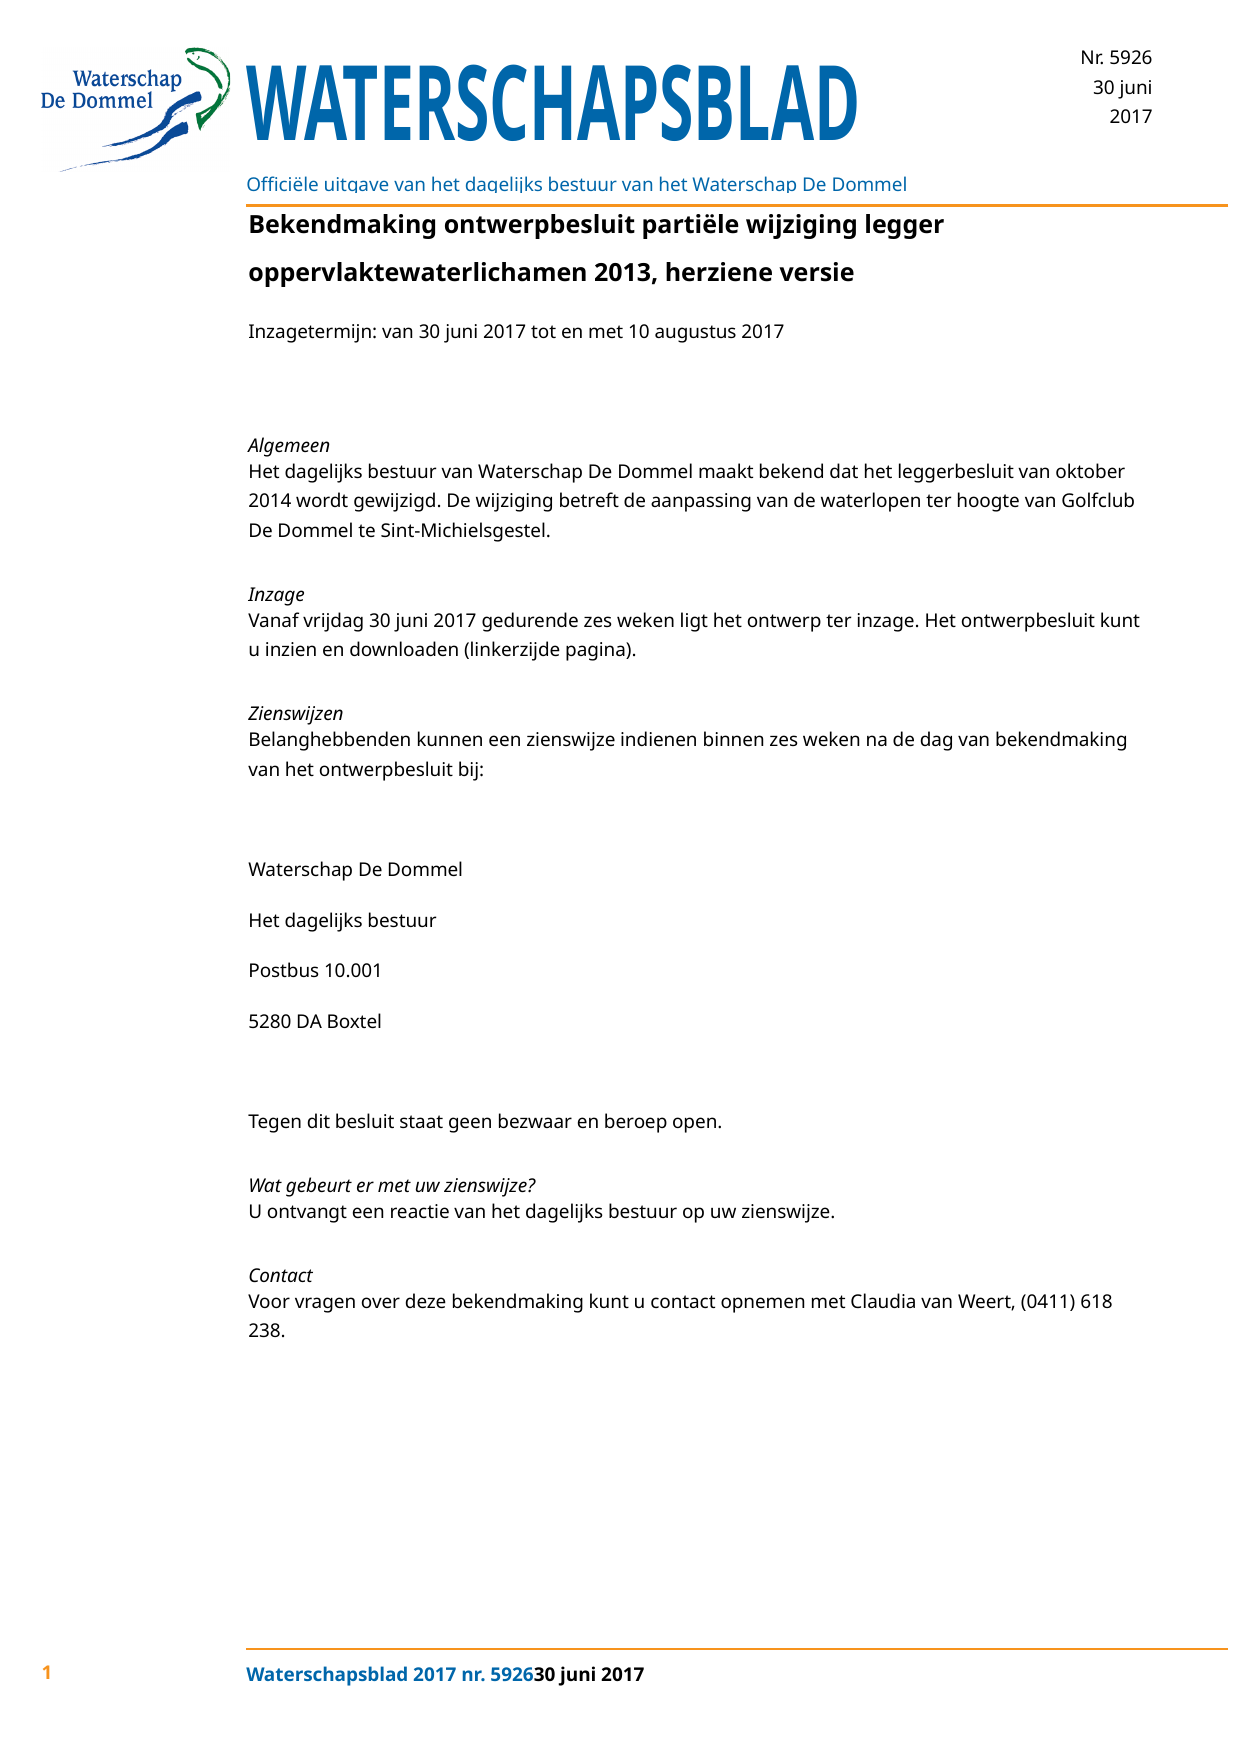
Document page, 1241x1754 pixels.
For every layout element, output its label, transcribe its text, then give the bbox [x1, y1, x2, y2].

text Algemeen [248, 432, 1152, 458]
text Bekendmaking ontwerpbesluit partiële wijziging legger oppervlaktewaterlichamen 2013, herziene versie [248, 207, 1152, 288]
text Het dagelijks bestuur van Waterschap De Dommel maakt bekend dat het leggerbesluit van oktober 2014 wordt gewijzigd. De wijziging betreft de aanpassing van de waterlopen ter hoogte van Golfclub De Dommel te Sint-Michielsgestel. [248, 458, 1152, 543]
text Vanaf vrijdag 30 juni 2017 gedurende zes weken ligt het ontwerp ter inzage. Het ontwerpbesluit kunt u inzien en downloaden (linkerzijde pagina). [248, 607, 1152, 662]
text Tegen dit besluit staat geen bezwaar en beroep open. [248, 1109, 1152, 1134]
text Wat gebeurt er met uw zienswijze? [248, 1173, 1152, 1198]
picture [41, 47, 231, 172]
text Zienswijzen [248, 700, 1152, 726]
text Voor vragen over deze bekendmaking kunt u contact opnemen met Claudia van Weert, (0411) 618 238. [248, 1288, 1152, 1343]
text Inzage [248, 581, 1152, 607]
text Het dagelijks bestuur [248, 907, 1152, 933]
text U ontvangt een reactie van het dagelijks bestuur op uw zienswijze. [248, 1198, 1152, 1224]
text Belanghebbenden kunnen een zienswijze indienen binnen zes weken na de dag van bekendmaking van het ontwerpbesluit bij: [248, 726, 1152, 781]
text Inzagetermijn: van 30 juni 2017 tot en met 10 augustus 2017 [248, 318, 1152, 344]
text Waterschap De Dommel [248, 857, 1152, 882]
text Postbus 10.001 [248, 957, 1152, 983]
text Contact [248, 1262, 1152, 1288]
text 5280 DA Boxtel [248, 1008, 1152, 1033]
